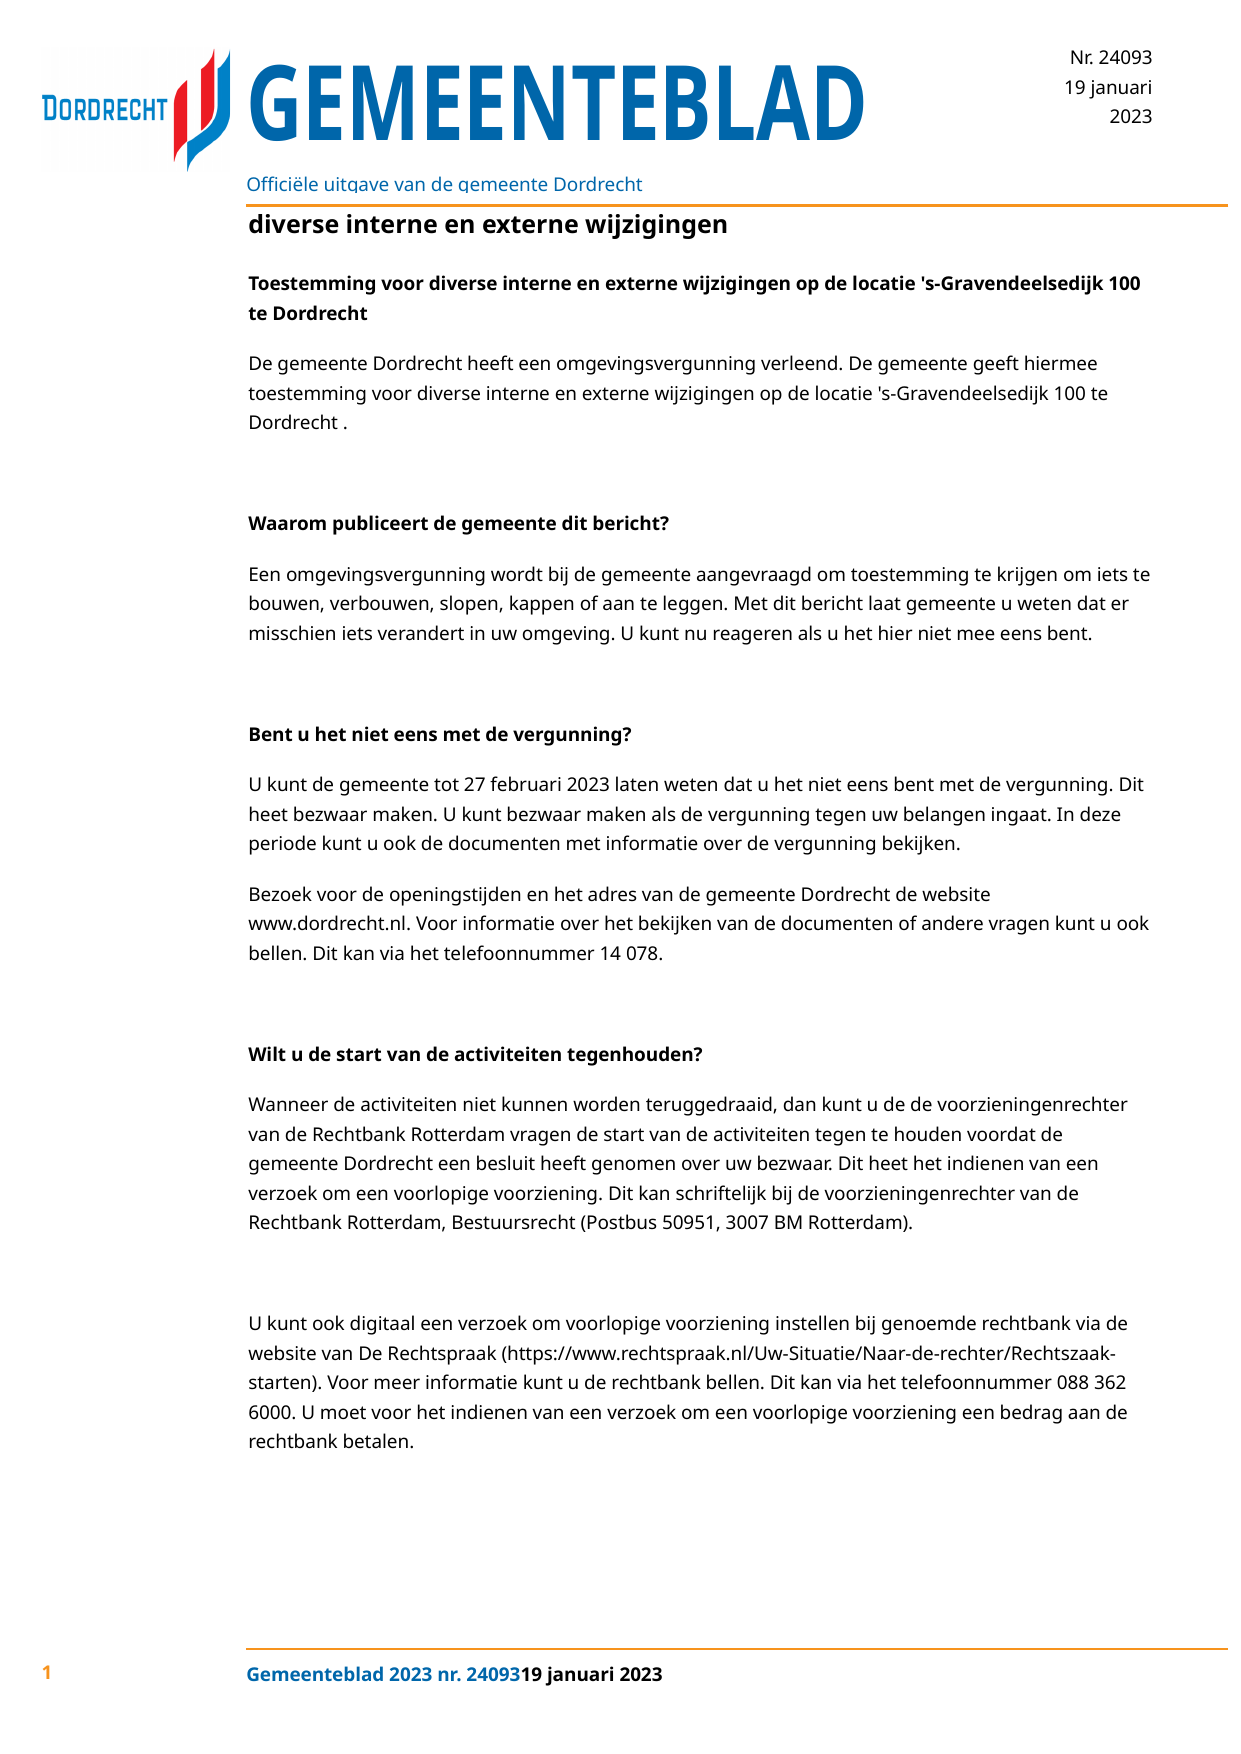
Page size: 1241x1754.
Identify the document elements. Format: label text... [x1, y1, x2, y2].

text Toestemming voor diverse interne en externe wijzigingen op de locatie 's-Gravendeelsedijk 100 te Dordrecht [248, 270, 1152, 326]
text Wilt u de start van de activiteiten tegenhouden? [248, 1041, 1152, 1066]
text Een omgevingsvergunning wordt bij de gemeente aangevraagd om toestemming te krijgen om iets te bouwen, verbouwen, slopen, kappen of aan te leggen. Met dit bericht laat gemeente u weten dat er misschien iets verandert in uw omgeving. U kunt nu reageren als u het hier niet mee eens bent. [248, 561, 1152, 646]
text Bezoek voor de openingstijden en het adres van de gemeente Dordrecht de website www.dordrecht.nl. Voor informatie over het bekijken van de documenten of andere vragen kunt u ook bellen. Dit kan via het telefoonnummer 14 078. [248, 881, 1152, 966]
text Bent u het niet eens met de vergunning? [248, 721, 1152, 746]
text Waarom publiceert de gemeente dit bericht? [248, 510, 1152, 536]
text U kunt ook digitaal een verzoek om voorlopige voorziening instellen bij genoemde rechtbank via de website van De Rechtspraak (https://www.rechtspraak.nl/Uw-Situatie/Naar-de-rechter/Rechtszaak-starten). Voor meer informatie kunt u de rechtbank bellen. Dit kan via het telefoonnummer 088 362 6000. U moet voor het indienen van een verzoek om een voorlopige voorziening een bedrag aan de rechtbank betalen. [248, 1310, 1152, 1454]
text De gemeente Dordrecht heeft een omgevingsvergunning verleend. De gemeente geeft hiermee toestemming voor diverse interne en externe wijzigingen op de locatie 's-Gravendeelsedijk 100 te Dordrecht . [248, 350, 1152, 435]
text U kunt de gemeente tot 27 februari 2023 laten weten dat u het niet eens bent met de vergunning. Dit heet bezwaar maken. U kunt bezwaar maken als de vergunning tegen uw belangen ingaat. In deze periode kunt u ook de documenten met informatie over de vergunning bekijken. [248, 771, 1152, 856]
text diverse interne en externe wijzigingen [248, 207, 1152, 241]
picture [41, 47, 231, 172]
text Wanneer de activiteiten niet kunnen worden teruggedraaid, dan kunt u de de voorzieningenrechter van de Rechtbank Rotterdam vragen de start van de activiteiten tegen te houden voordat de gemeente Dordrecht een besluit heeft genomen over uw bezwaar. Dit heet het indienen van een verzoek om een voorlopige voorziening. Dit kan schriftelijk bij de voorzieningenrechter van de Rechtbank Rotterdam, Bestuursrecht (Postbus 50951, 3007 BM Rotterdam). [248, 1091, 1152, 1235]
